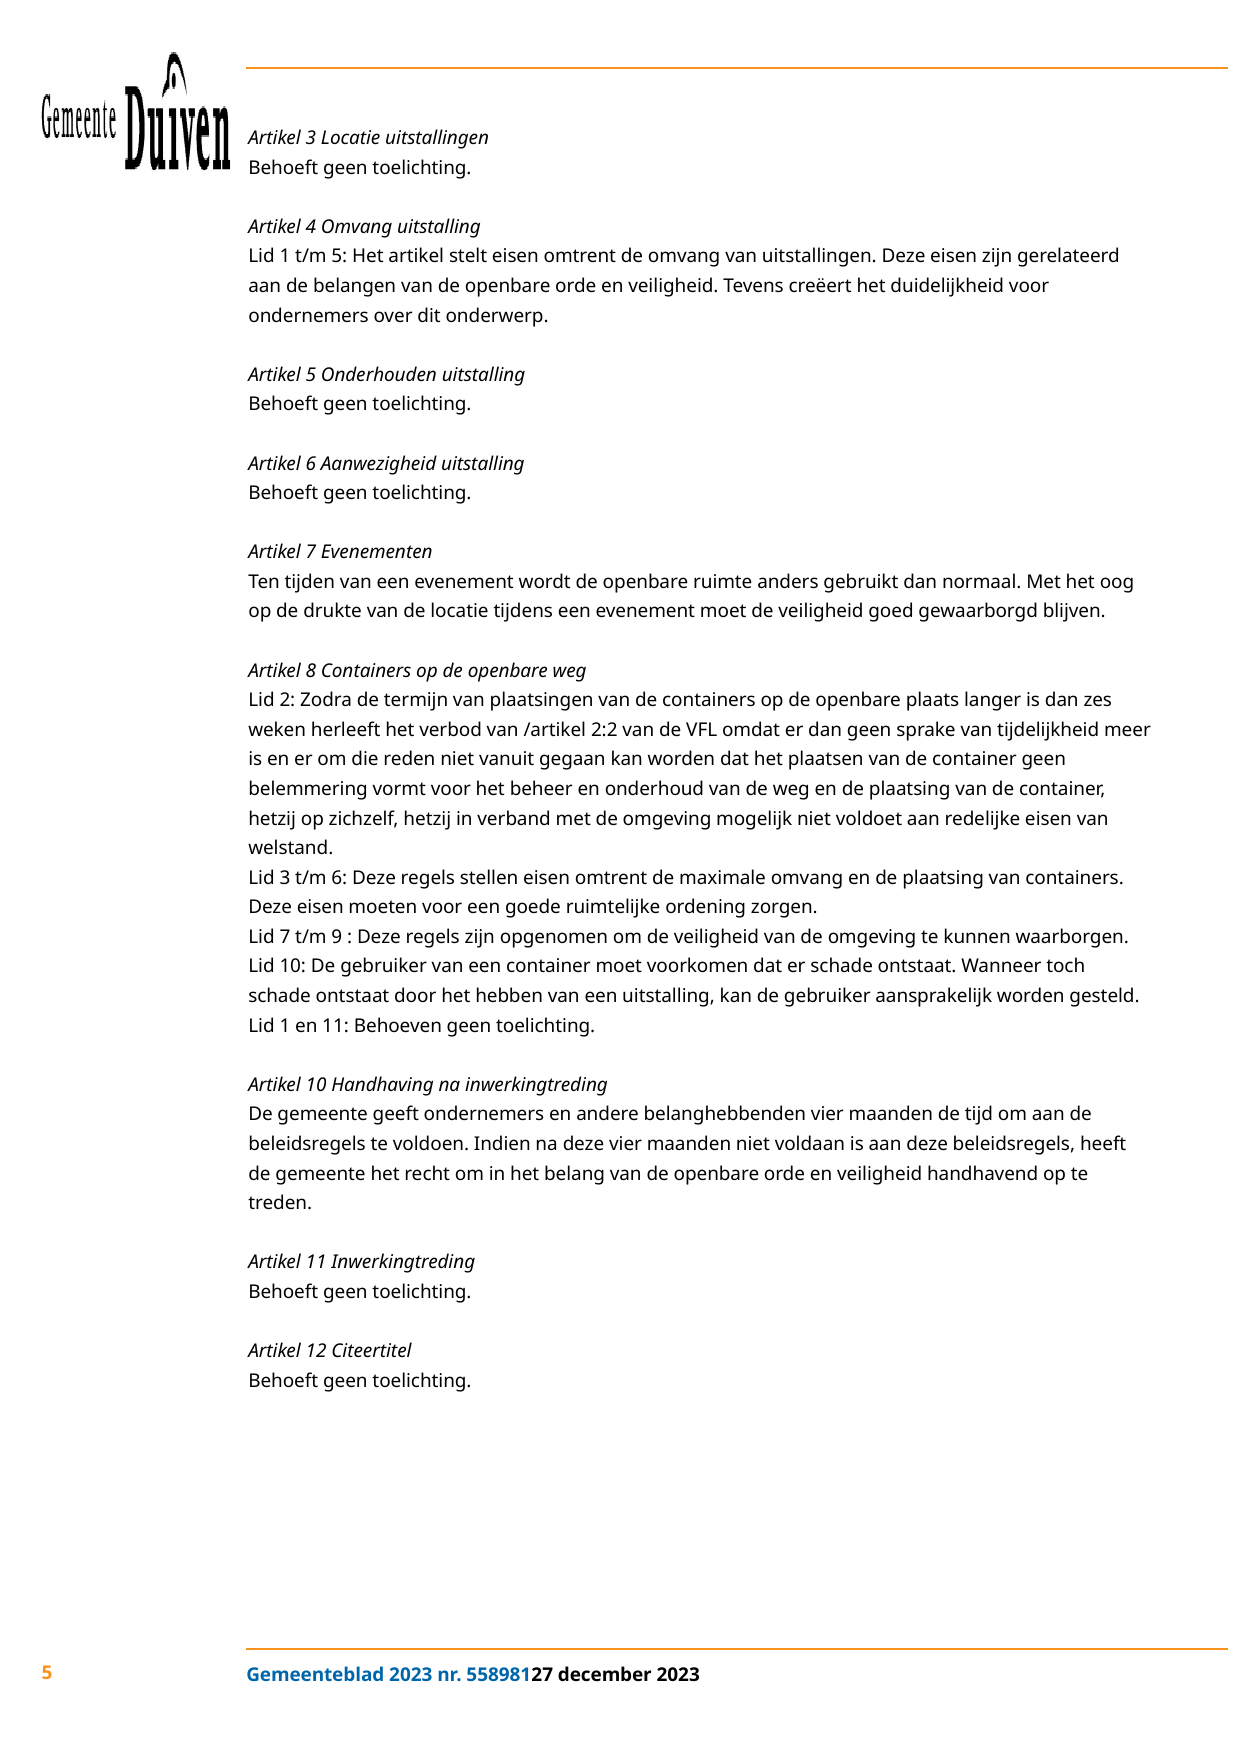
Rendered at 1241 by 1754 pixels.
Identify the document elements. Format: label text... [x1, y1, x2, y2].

text Lid 1 en 11: Behoeven geen toelichting. [248, 1012, 1152, 1038]
text Lid 1 t/m 5: Het artikel stelt eisen omtrent de omvang van uitstallingen. Deze eisen zijn gerelateerd aan de belangen van de openbare orde en veiligheid. Tevens creëert het duidelijkheid voor ondernemers over dit onderwerp. [248, 243, 1152, 328]
text Artikel 10 Handhaving na inwerkingtreding [248, 1071, 1152, 1097]
text Behoeft geen toelichting. [248, 1367, 1152, 1393]
text Lid 3 t/m 6: Deze regels stellen eisen omtrent de maximale omvang en de plaatsing van containers. Deze eisen moeten voor een goede ruimtelijke ordening zorgen. [248, 864, 1152, 919]
text Artikel 6 Aanwezigheid uitstalling [248, 450, 1152, 476]
text Artikel 11 Inwerkingtreding [248, 1248, 1152, 1274]
text Lid 7 t/m 9 : Deze regels zijn opgenomen om de veiligheid van de omgeving te kunnen waarborgen. [248, 923, 1152, 949]
text Behoeft geen toelichting. [248, 391, 1152, 416]
picture [41, 47, 231, 172]
text Artikel 4 Omvang uitstalling [248, 213, 1152, 239]
text Lid 2: Zodra de termijn van plaatsingen van de containers op de openbare plaats langer is dan zes weken herleeft het verbod van /artikel 2:2 van de VFL omdat er dan geen sprake van tijdelijkheid meer is en er om die reden niet vanuit gegaan kan worden dat het plaatsen van de container geen belemmering vormt voor het beheer en onderhoud van de weg en de plaatsing van de container, hetzij op zichzelf, hetzij in verband met de omgeving mogelijk niet voldoet aan redelijke eisen van welstand. [248, 686, 1152, 860]
text Artikel 12 Citeertitel [248, 1337, 1152, 1363]
text Behoeft geen toelichting. [248, 479, 1152, 505]
text Artikel 5 Onderhouden uitstalling [248, 361, 1152, 387]
text Artikel 3 Locatie uitstallingen [248, 124, 1152, 150]
text Behoeft geen toelichting. [248, 154, 1152, 180]
text De gemeente geeft ondernemers en andere belanghebbenden vier maanden de tijd om aan de beleidsregels te voldoen. Indien na deze vier maanden niet voldaan is aan deze beleidsregels, heeft de gemeente het recht om in het belang van de openbare orde en veiligheid handhavend op te treden. [248, 1101, 1152, 1215]
text Lid 10: De gebruiker van een container moet voorkomen dat er schade ontstaat. Wanneer toch schade ontstaat door het hebben van een uitstalling, kan de gebruiker aansprakelijk worden gesteld. [248, 953, 1152, 1008]
text Artikel 7 Evenementen [248, 538, 1152, 564]
text Artikel 8 Containers op de openbare weg [248, 657, 1152, 683]
text Ten tijden van een evenement wordt de openbare ruimte anders gebruikt dan normaal. Met het oog op de drukte van de locatie tijdens een evenement moet de veiligheid goed gewaarborgd blijven. [248, 568, 1152, 623]
text Behoeft geen toelichting. [248, 1278, 1152, 1304]
